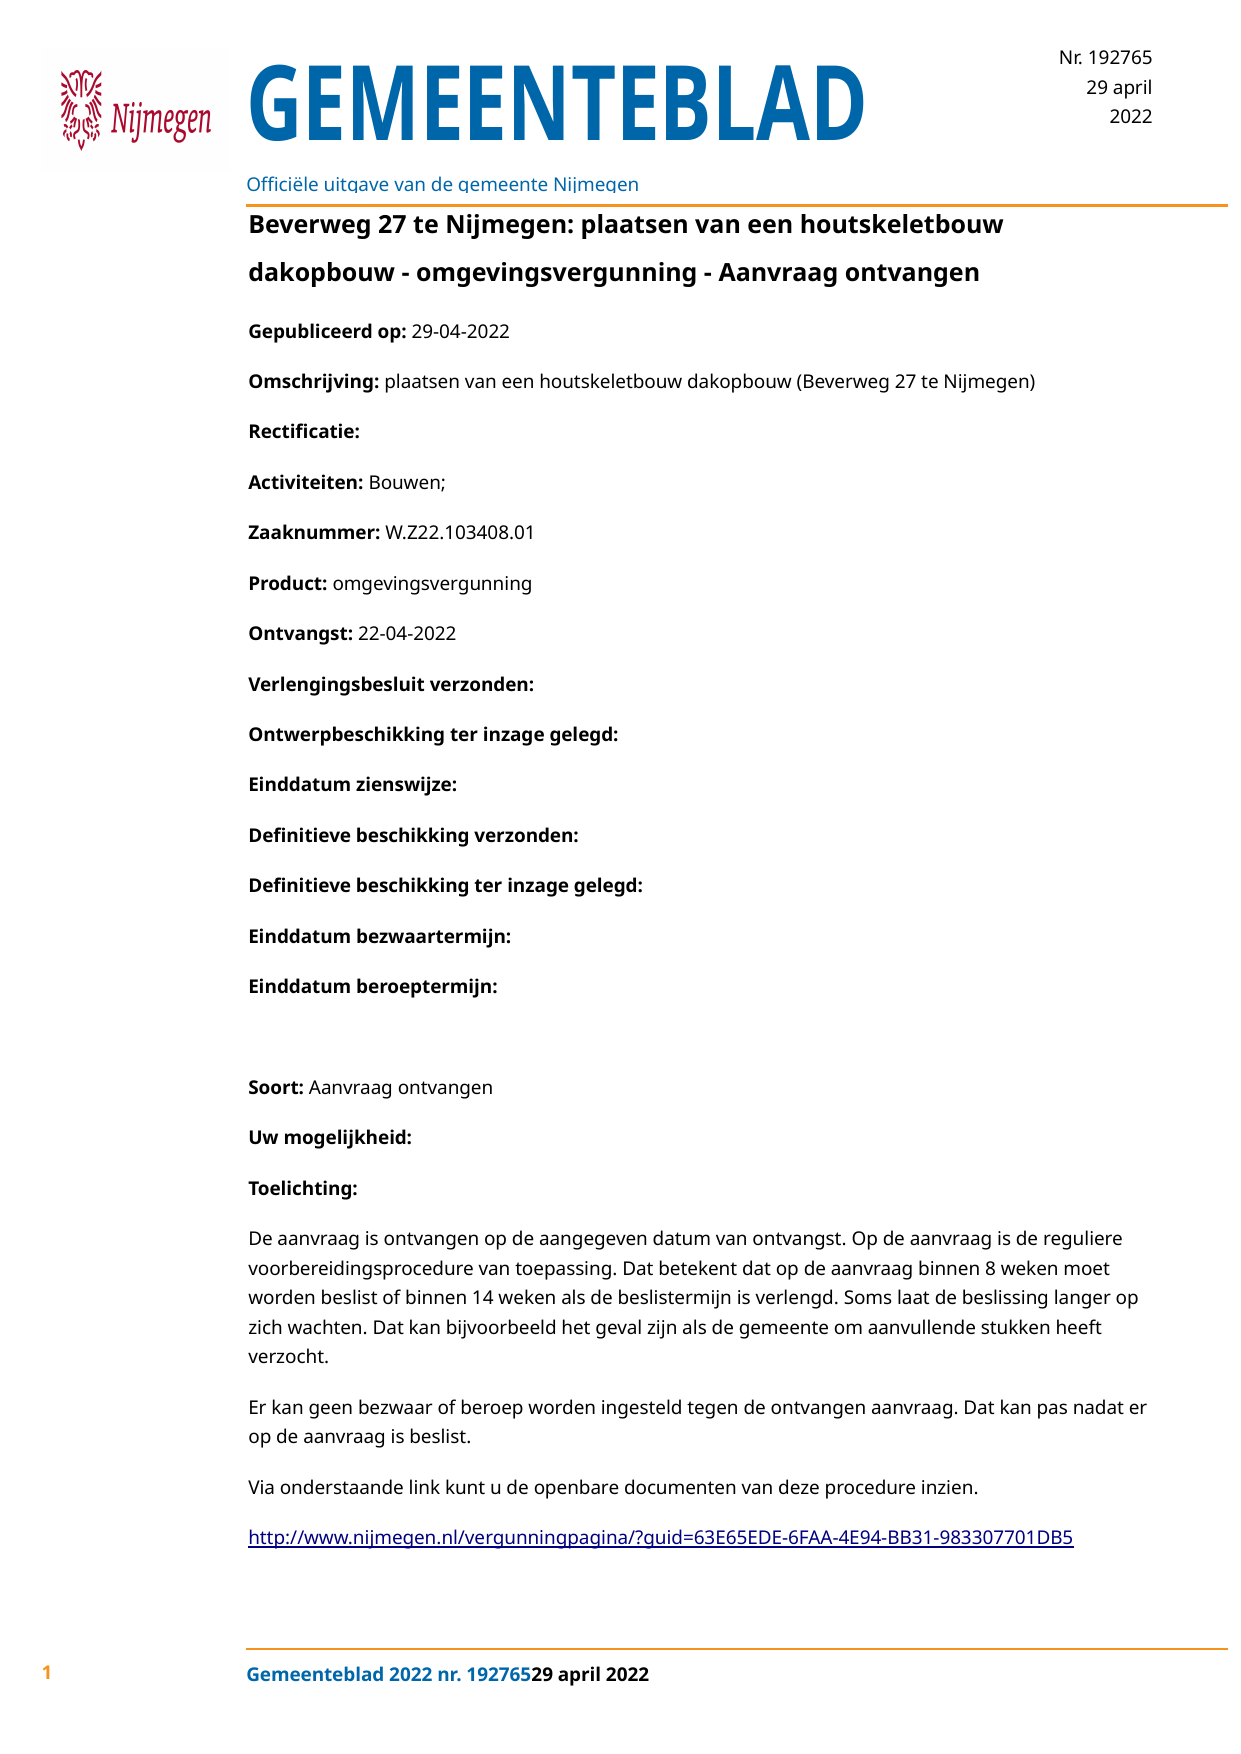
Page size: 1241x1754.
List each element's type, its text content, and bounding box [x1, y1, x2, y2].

text De aanvraag is ontvangen op de aangegeven datum van ontvangst. Op de aanvraag is de reguliere voorbereidingsprocedure van toepassing. Dat betekent dat op de aanvraag binnen 8 weken moet worden beslist of binnen 14 weken als de beslistermijn is verlengd. Soms laat de beslissing langer op zich wachten. Dat kan bijvoorbeeld het geval zijn als de gemeente om aanvullende stukken heeft verzocht. [248, 1225, 1152, 1369]
text Via onderstaande link kunt u de openbare documenten van deze procedure inzien. [248, 1474, 1152, 1500]
text Beverweg 27 te Nijmegen: plaatsen van een houtskeletbouw dakopbouw - omgevingsvergunning - Aanvraag ontvangen [248, 207, 1152, 288]
text Toelichting: [248, 1175, 1152, 1201]
text Verlengingsbesluit verzonden: [248, 671, 1152, 697]
text Product: omgevingsvergunning [248, 570, 1152, 596]
text Ontvangst: 22-04-2022 [248, 620, 1152, 646]
text Definitieve beschikking verzonden: [248, 822, 1152, 848]
text Er kan geen bezwaar of beroep worden ingesteld tegen de ontvangen aanvraag. Dat kan pas nadat er op de aanvraag is beslist. [248, 1394, 1152, 1449]
text Einddatum zienswijze: [248, 772, 1152, 797]
text Rectificatie: [248, 419, 1152, 444]
text Uw mogelijkheid: [248, 1124, 1152, 1150]
picture [41, 47, 231, 172]
text Einddatum beroeptermijn: [248, 973, 1152, 999]
text Omschrijving: plaatsen van een houtskeletbouw dakopbouw (Beverweg 27 te Nijmegen) [248, 368, 1152, 394]
text Einddatum bezwaartermijn: [248, 923, 1152, 949]
text Soort: Aanvraag ontvangen [248, 1074, 1152, 1100]
text Ontwerpbeschikking ter inzage gelegd: [248, 721, 1152, 747]
text Zaaknummer: W.Z22.103408.01 [248, 519, 1152, 545]
text Activiteiten: Bouwen; [248, 469, 1152, 495]
text Definitieve beschikking ter inzage gelegd: [248, 872, 1152, 898]
text Gepubliceerd op: 29-04-2022 [248, 318, 1152, 344]
text http://www.nijmegen.nl/vergunningpagina/?guid=63E65EDE-6FAA-4E94-BB31-983307701DB5 [248, 1524, 1152, 1550]
